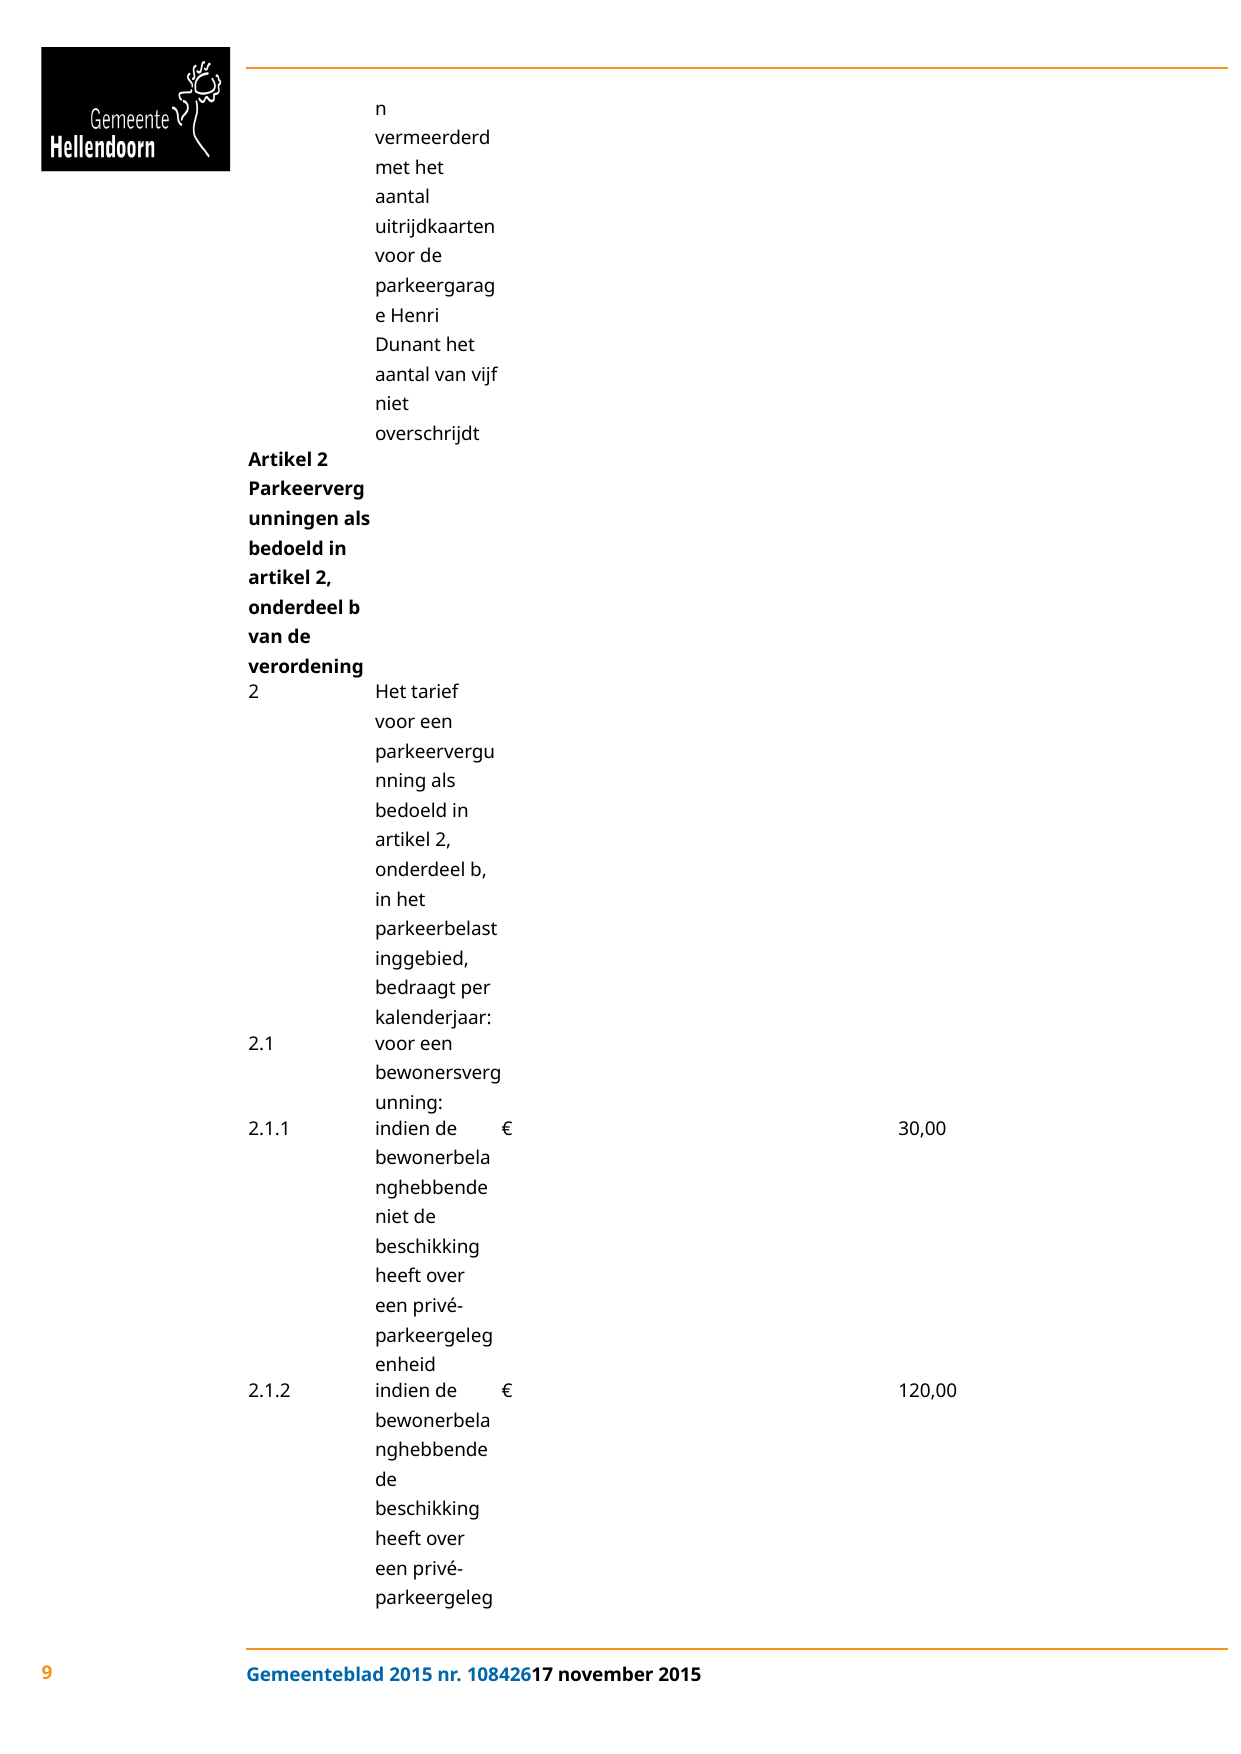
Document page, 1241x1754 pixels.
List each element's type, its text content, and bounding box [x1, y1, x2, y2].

table_cell € [501, 1115, 898, 1377]
table_cell [248, 95, 375, 446]
table_cell [501, 1030, 898, 1115]
table_cell n vermeerderd met het aantal uitrijdkaarten voor de parkeergarage Henri Dunant het aantal van vijf niet overschrijdt [375, 95, 501, 446]
table_cell 120,00 [898, 1377, 1025, 1610]
table_cell [501, 679, 898, 1030]
table_cell 2 [248, 679, 375, 1030]
picture [41, 47, 231, 172]
table_cell 2.1 [248, 1030, 375, 1115]
table_cell [898, 1030, 1025, 1115]
table_cell indien de bewonerbelanghebbende de beschikking heeft over een privé-parkeergeleg [375, 1377, 501, 1610]
table_cell [898, 95, 1025, 446]
table_cell 30,00 [898, 1115, 1025, 1377]
table_cell [501, 95, 898, 446]
table_cell 2.1.2 [248, 1377, 375, 1610]
table_cell Het tarief voor een parkeervergunning als bedoeld in artikel 2, onderdeel b, in het parkeerbelastinggebied, bedraagt per kalenderjaar: [375, 679, 501, 1030]
table_cell € [501, 1377, 898, 1610]
table_cell 2.1.1 [248, 1115, 375, 1377]
table_cell voor een bewonersvergunning: [375, 1030, 501, 1115]
table_cell indien de bewonerbelanghebbende niet de beschikking heeft over een privé-parkeergelegenheid [375, 1115, 501, 1377]
table_cell [898, 679, 1025, 1030]
table_cell Artikel 2 Parkeervergunningen als bedoeld in artikel 2, onderdeel b van de verordening [248, 446, 375, 679]
